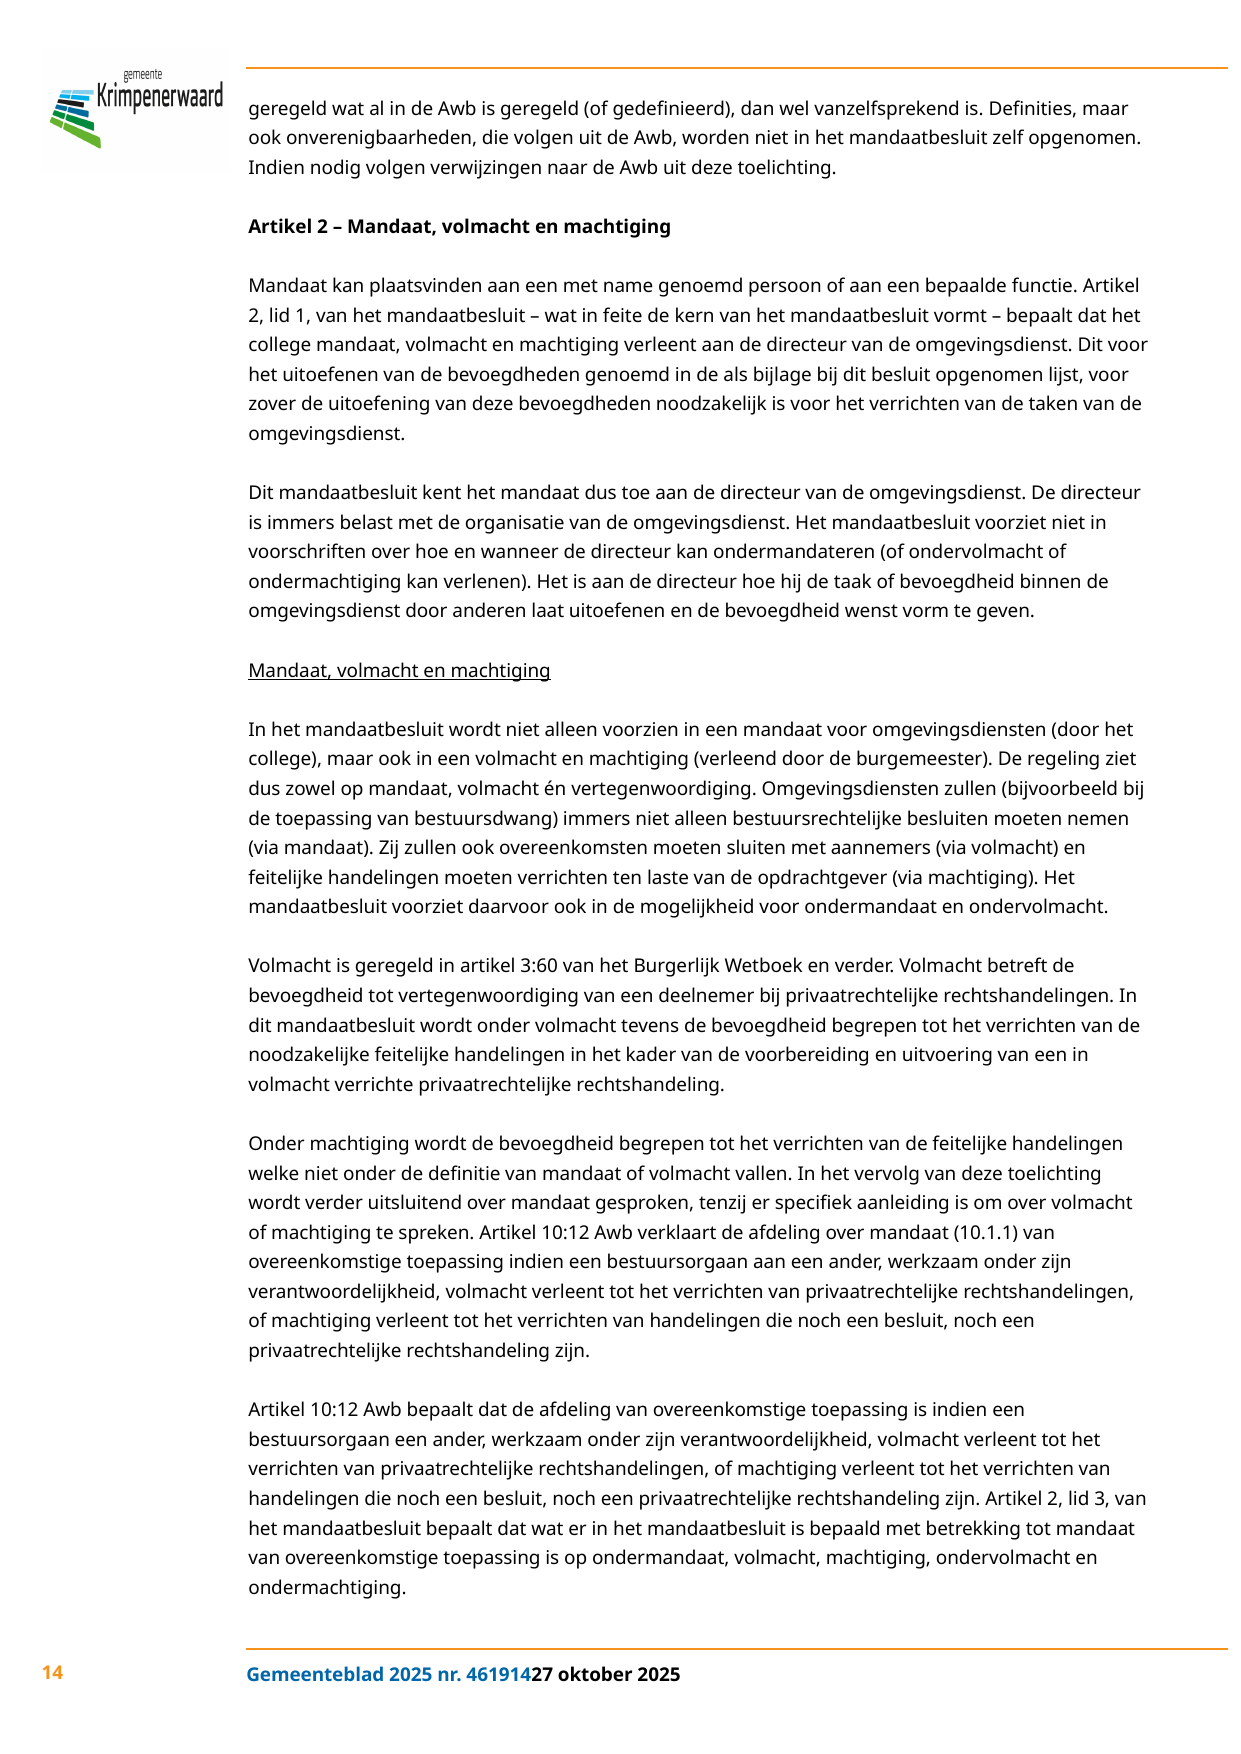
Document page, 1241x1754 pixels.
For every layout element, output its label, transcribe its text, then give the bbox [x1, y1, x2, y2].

text Dit mandaatbesluit kent het mandaat dus toe aan de directeur van de omgevingsdienst. De directeur is immers belast met de organisatie van de omgevingsdienst. Het mandaatbesluit voorziet niet in voorschriften over hoe en wanneer de directeur kan ondermandateren (of ondervolmacht of ondermachtiging kan verlenen). Het is aan de directeur hoe hij de taak of bevoegdheid binnen de omgevingsdienst door anderen laat uitoefenen en de bevoegdheid wenst vorm te geven. [248, 479, 1152, 623]
text geregeld wat al in de Awb is geregeld (of gedefinieerd), dan wel vanzelfsprekend is. Definities, maar ook onverenigbaarheden, die volgen uit de Awb, worden niet in het mandaatbesluit zelf opgenomen. Indien nodig volgen verwijzingen naar de Awb uit deze toelichting. [248, 95, 1152, 180]
text Onder machtiging wordt de bevoegdheid begrepen tot het verrichten van de feitelijke handelingen welke niet onder de definitie van mandaat of volmacht vallen. In het vervolg van deze toelichting wordt verder uitsluitend over mandaat gesproken, tenzij er specifiek aanleiding is om over volmacht of machtiging te spreken. Artikel 10:12 Awb verklaart de afdeling over mandaat (10.1.1) van overeenkomstige toepassing indien een bestuursorgaan aan een ander, werkzaam onder zijn verantwoordelijkheid, volmacht verleent tot het verrichten van privaatrechtelijke rechtshandelingen, of machtiging verleent tot het verrichten van handelingen die noch een besluit, noch een privaatrechtelijke rechtshandeling zijn. [248, 1130, 1152, 1363]
text Artikel 10:12 Awb bepaalt dat de afdeling van overeenkomstige toepassing is indien een bestuursorgaan een ander, werkzaam onder zijn verantwoordelijkheid, volmacht verleent tot het verrichten van privaatrechtelijke rechtshandelingen, of machtiging verleent tot het verrichten van handelingen die noch een besluit, noch een privaatrechtelijke rechtshandeling zijn. Artikel 2, lid 3, van het mandaatbesluit bepaalt dat wat er in het mandaatbesluit is bepaald met betrekking tot mandaat van overeenkomstige toepassing is op ondermandaat, volmacht, machtiging, ondervolmacht en ondermachtiging. [248, 1396, 1152, 1600]
text Mandaat kan plaatsvinden aan een met name genoemd persoon of aan een bepaalde functie. Artikel 2, lid 1, van het mandaatbesluit – wat in feite de kern van het mandaatbesluit vormt – bepaalt dat het college mandaat, volmacht en machtiging verleent aan de directeur van de omgevingsdienst. Dit voor het uitoefenen van de bevoegdheden genoemd in de als bijlage bij dit besluit opgenomen lijst, voor zover de uitoefening van deze bevoegdheden noodzakelijk is voor het verrichten van de taken van de omgevingsdienst. [248, 272, 1152, 446]
text Mandaat, volmacht en machtiging [248, 657, 1152, 683]
text Artikel 2 – Mandaat, volmacht en machtiging [248, 213, 1152, 239]
picture [41, 47, 231, 172]
text Volmacht is geregeld in artikel 3:60 van het Burgerlijk Wetboek en verder. Volmacht betreft de bevoegdheid tot vertegenwoordiging van een deelnemer bij privaatrechtelijke rechtshandelingen. In dit mandaatbesluit wordt onder volmacht tevens de bevoegdheid begrepen tot het verrichten van de noodzakelijke feitelijke handelingen in het kader van de voorbereiding en uitvoering van een in volmacht verrichte privaatrechtelijke rechtshandeling. [248, 953, 1152, 1097]
text In het mandaatbesluit wordt niet alleen voorzien in een mandaat voor omgevingsdiensten (door het college), maar ook in een volmacht en machtiging (verleend door de burgemeester). De regeling ziet dus zowel op mandaat, volmacht én vertegenwoordiging. Omgevingsdiensten zullen (bijvoorbeeld bij de toepassing van bestuursdwang) immers niet alleen bestuursrechtelijke besluiten moeten nemen (via mandaat). Zij zullen ook overeenkomsten moeten sluiten met aannemers (via volmacht) en feitelijke handelingen moeten verrichten ten laste van de opdrachtgever (via machtiging). Het mandaatbesluit voorziet daarvoor ook in de mogelijkheid voor ondermandaat en ondervolmacht. [248, 716, 1152, 919]
